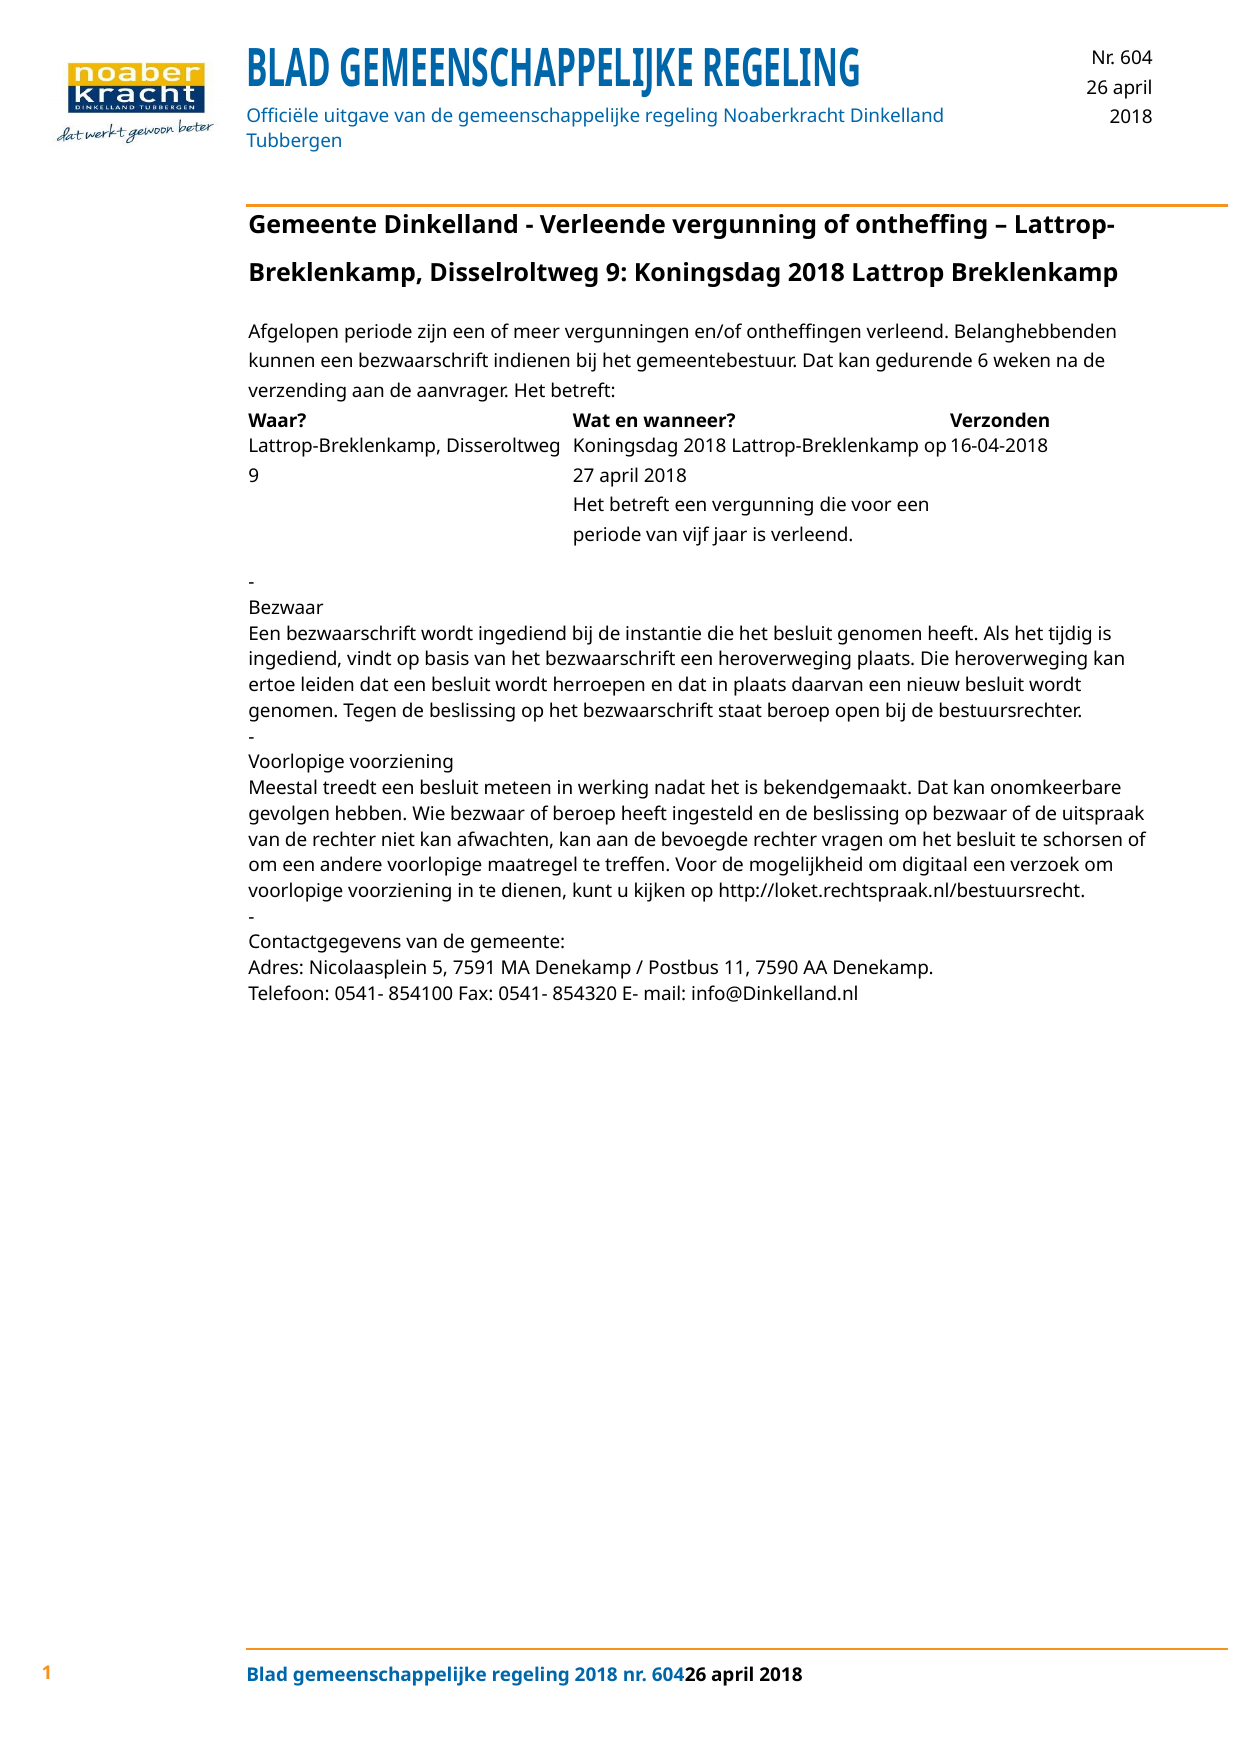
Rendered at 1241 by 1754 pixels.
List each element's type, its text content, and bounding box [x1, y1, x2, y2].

table_cell 16-04-2018 [950, 433, 1152, 547]
text Voorlopige voorziening [248, 748, 1152, 774]
text Meestal treedt een besluit meteen in werking nadat het is bekendgemaakt. Dat kan onomkeerbare gevolgen hebben. Wie bezwaar of beroep heeft ingesteld en de beslissing op bezwaar of de uitspraak van de rechter niet kan afwachten, kan aan de bevoegde rechter vragen om het besluit te schorsen of om een andere voorlopige maatregel te treffen. Voor de mogelijkheid om digitaal een verzoek om voorlopige voorziening in te dienen, kunt u kijken op http://loket.rechtspraak.nl/bestuursrecht. [248, 774, 1152, 903]
text Afgelopen periode zijn een of meer vergunningen en/of ontheffingen verleend. Belanghebbenden kunnen een bezwaarschrift indienen bij het gemeentebestuur. Dat kan gedurende 6 weken na de verzending aan de aanvrager. Het betreft: [248, 318, 1152, 403]
text Contactgegevens van de gemeente: [248, 929, 1152, 954]
picture [41, 47, 231, 172]
text Een bezwaarschrift wordt ingediend bij de instantie die het besluit genomen heeft. Als het tijdig is ingediend, vindt op basis van het bezwaarschrift een heroverweging plaats. Die heroverweging kan ertoe leiden dat een besluit wordt herroepen en dat in plaats daarvan een nieuw besluit wordt genomen. Tegen de beslissing op het bezwaarschrift staat beroep open bij de bestuursrechter. [248, 620, 1152, 723]
text Telefoon: 0541- 854100 Fax: 0541- 854320 E- mail: info@Dinkelland.nl [248, 980, 1152, 1006]
text - [248, 723, 1152, 748]
table_header Wat en wanneer? [573, 407, 950, 432]
text Bezwaar [248, 594, 1152, 620]
table_header Verzonden [950, 407, 1152, 432]
table_cell Lattrop-Breklenkamp, Disseroltweg 9 [248, 433, 573, 547]
text Gemeente Dinkelland - Verleende vergunning of ontheffing – Lattrop-Breklenkamp, Disselroltweg 9: Koningsdag 2018 Lattrop Breklenkamp [248, 207, 1152, 288]
table_header Waar? [248, 407, 573, 432]
table_cell Koningsdag 2018 Lattrop-Breklenkamp op 27 april 2018 Het betreft een vergunning die voor een periode van vijf jaar is verleend. [573, 433, 950, 547]
text - [248, 903, 1152, 929]
text Adres: Nicolaasplein 5, 7591 MA Denekamp / Postbus 11, 7590 AA Denekamp. [248, 954, 1152, 980]
text - [248, 568, 1152, 594]
